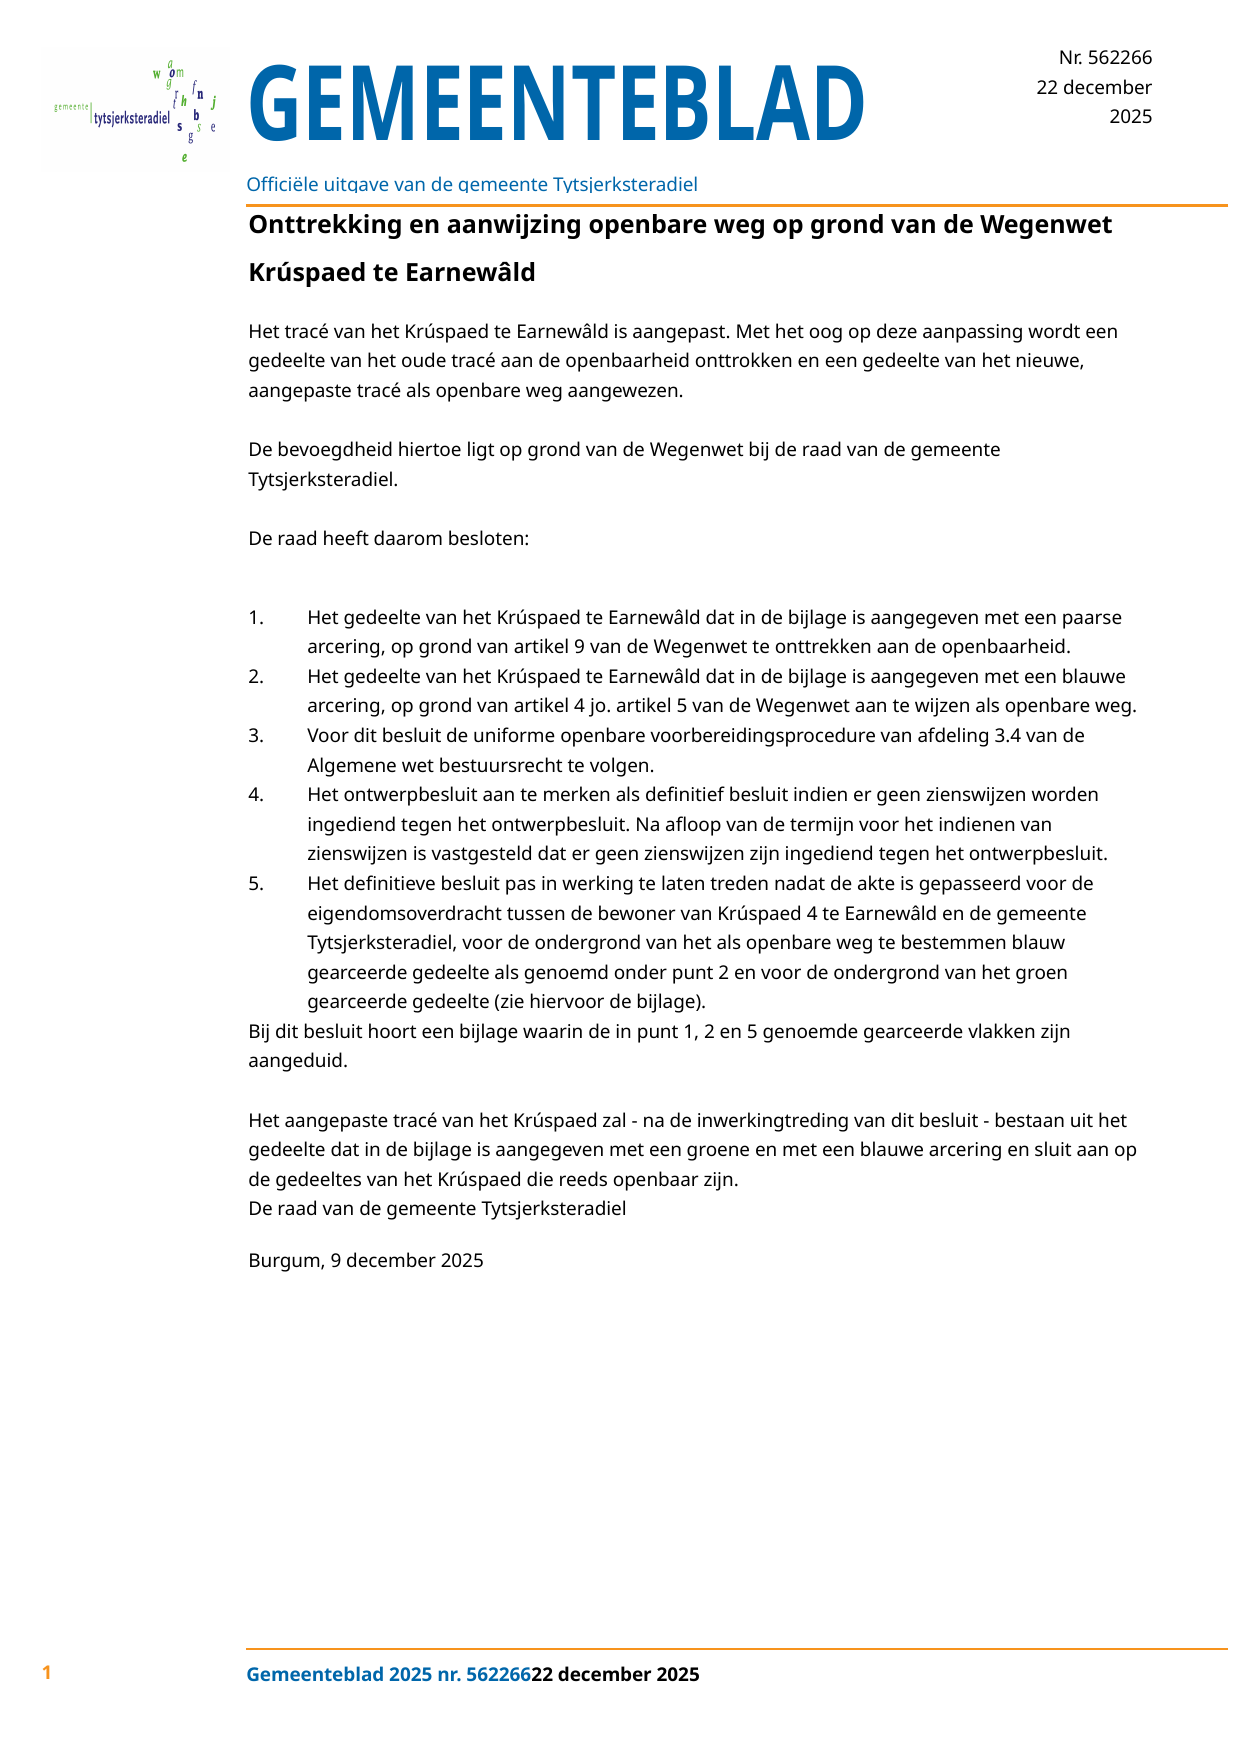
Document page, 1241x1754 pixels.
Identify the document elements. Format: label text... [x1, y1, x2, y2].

text Het tracé van het Krúspaed te Earnewâld is aangepast. Met het oog op deze aanpassing wordt een gedeelte van het oude tracé aan de openbaarheid onttrokken en een gedeelte van het nieuwe, aangepaste tracé als openbare weg aangewezen. [248, 318, 1152, 403]
list Voor dit besluit de uniforme openbare voorbereidingsprocedure van afdeling 3.4 van de Algemene wet bestuursrecht te volgen. [248, 722, 1152, 777]
text De raad van de gemeente Tytsjerksteradiel [248, 1196, 1152, 1221]
text Het aangepaste tracé van het Krúspaed zal - na de inwerkingtreding van dit besluit - bestaan uit het gedeelte dat in de bijlage is aangegeven met een groene en met een blauwe arcering en sluit aan op de gedeeltes van het Krúspaed die reeds openbaar zijn. [248, 1107, 1152, 1192]
text Bij dit besluit hoort een bijlage waarin de in punt 1, 2 en 5 genoemde gearceerde vlakken zijn aangeduid. [248, 1018, 1152, 1073]
list Het gedeelte van het Krúspaed te Earnewâld dat in de bijlage is aangegeven met een paarse arcering, op grond van artikel 9 van de Wegenwet te onttrekken aan de openbaarheid. [248, 604, 1152, 659]
picture [41, 47, 231, 172]
list Het gedeelte van het Krúspaed te Earnewâld dat in de bijlage is aangegeven met een blauwe arcering, op grond van artikel 4 jo. artikel 5 van de Wegenwet aan te wijzen als openbare weg. [248, 663, 1152, 718]
text Onttrekking en aanwijzing openbare weg op grond van de Wegenwet Krúspaed te Earnewâld [248, 207, 1152, 288]
text Burgum, 9 december 2025 [248, 1247, 1152, 1273]
list Het definitieve besluit pas in werking te laten treden nadat de akte is gepasseerd voor de eigendomsoverdracht tussen de bewoner van Krúspaed 4 te Earnewâld en de gemeente Tytsjerksteradiel, voor de ondergrond van het als openbare weg te bestemmen blauw gearceerde gedeelte als genoemd onder punt 2 en voor de ondergrond van het groen gearceerde gedeelte (zie hiervoor de bijlage). [248, 870, 1152, 1014]
text De bevoegdheid hiertoe ligt op grond van de Wegenwet bij de raad van de gemeente Tytsjerksteradiel. [248, 436, 1152, 492]
list Het ontwerpbesluit aan te merken als definitief besluit indien er geen zienswijzen worden ingediend tegen het ontwerpbesluit. Na afloop van de termijn voor het indienen van zienswijzen is vastgesteld dat er geen zienswijzen zijn ingediend tegen het ontwerpbesluit. [248, 781, 1152, 866]
text De raad heeft daarom besloten: [248, 525, 1152, 551]
